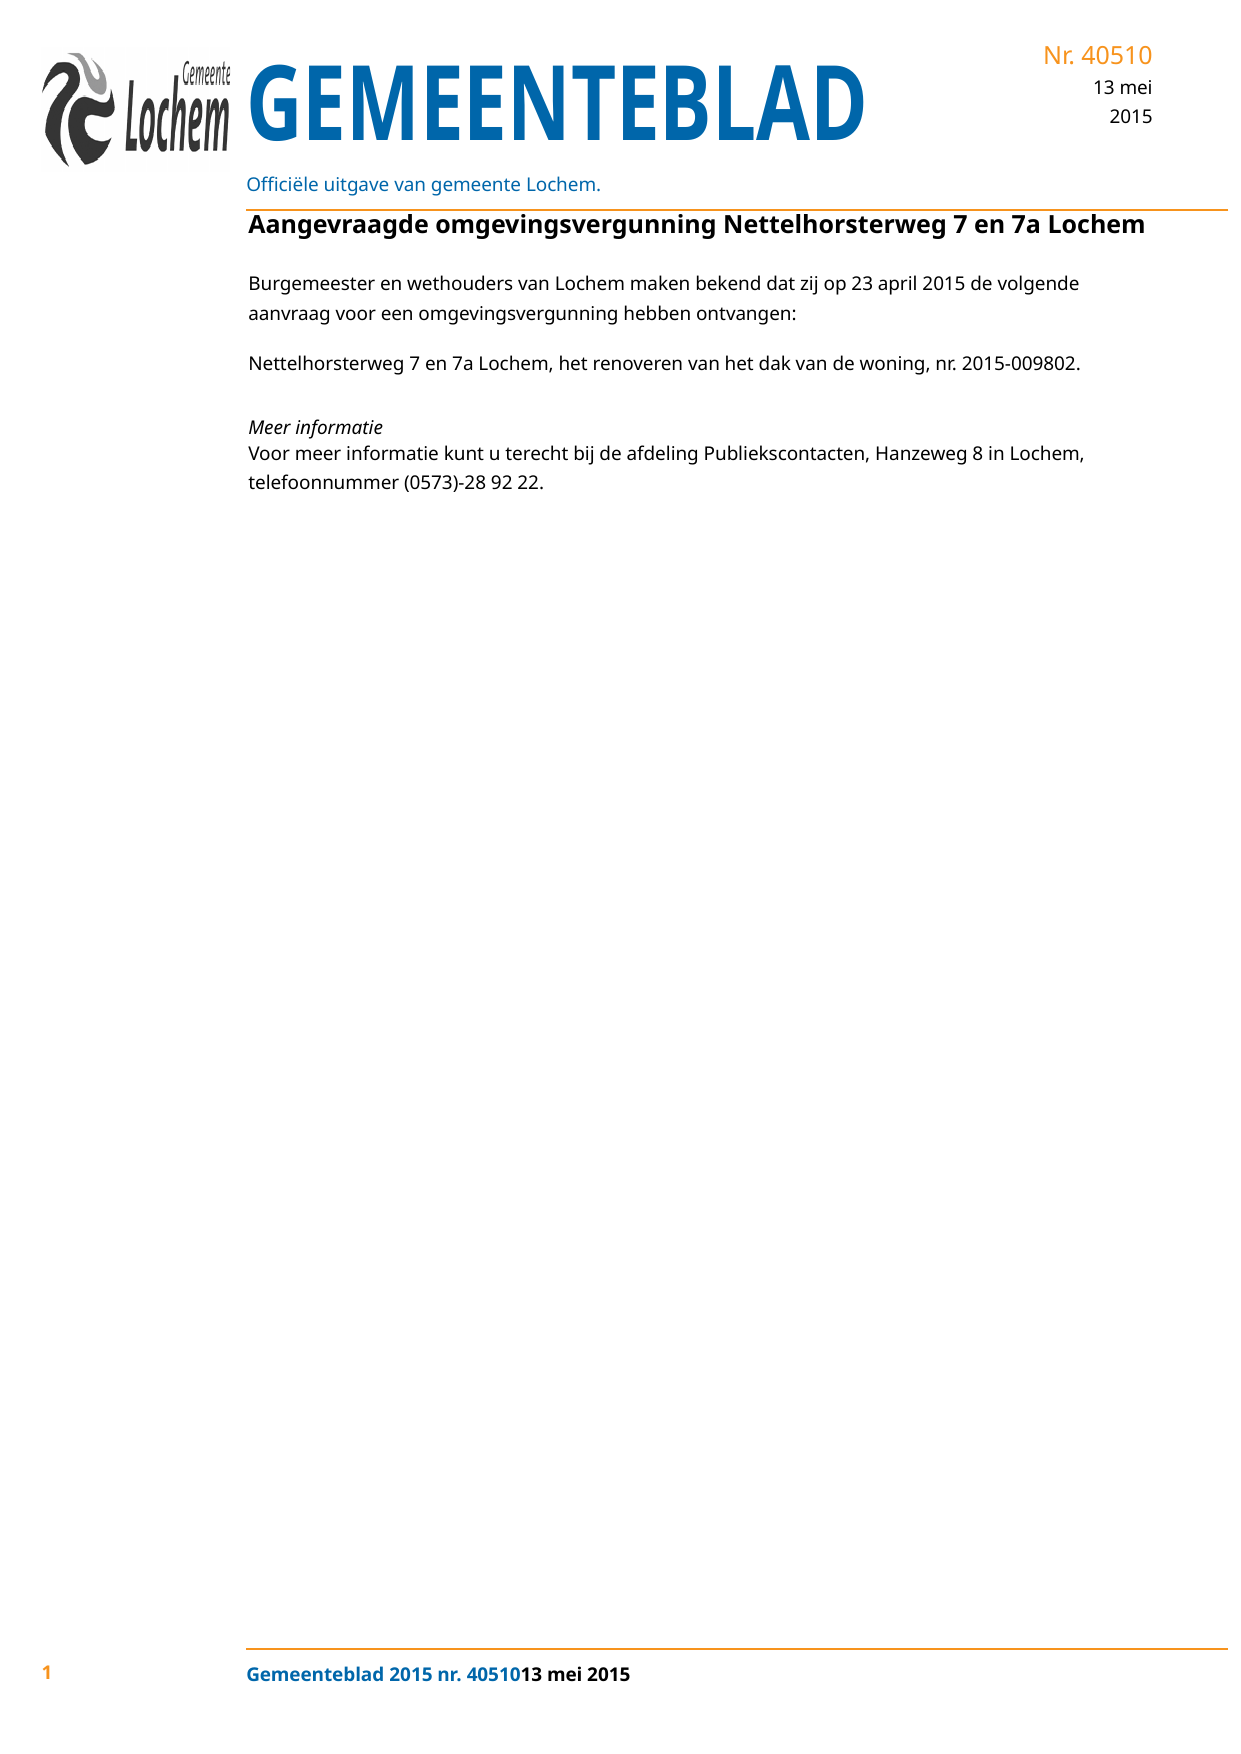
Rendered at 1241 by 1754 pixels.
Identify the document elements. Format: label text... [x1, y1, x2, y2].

text Meer informatie [248, 414, 1152, 440]
text Burgemeester en wethouders van Lochem maken bekend dat zij op 23 april 2015 de volgende aanvraag voor een omgevingsvergunning hebben ontvangen: [248, 270, 1152, 326]
text Aangevraagde omgevingsvergunning Nettelhorsterweg 7 en 7a Lochem [248, 211, 1152, 241]
picture [41, 47, 231, 172]
text Nettelhorsterweg 7 en 7a Lochem, het renoveren van het dak van de woning, nr. 2015-009802. [248, 350, 1152, 376]
text Voor meer informatie kunt u terecht bij de afdeling Publiekscontacten, Hanzeweg 8 in Lochem, telefoonnummer (0573)-28 92 22. [248, 440, 1152, 495]
